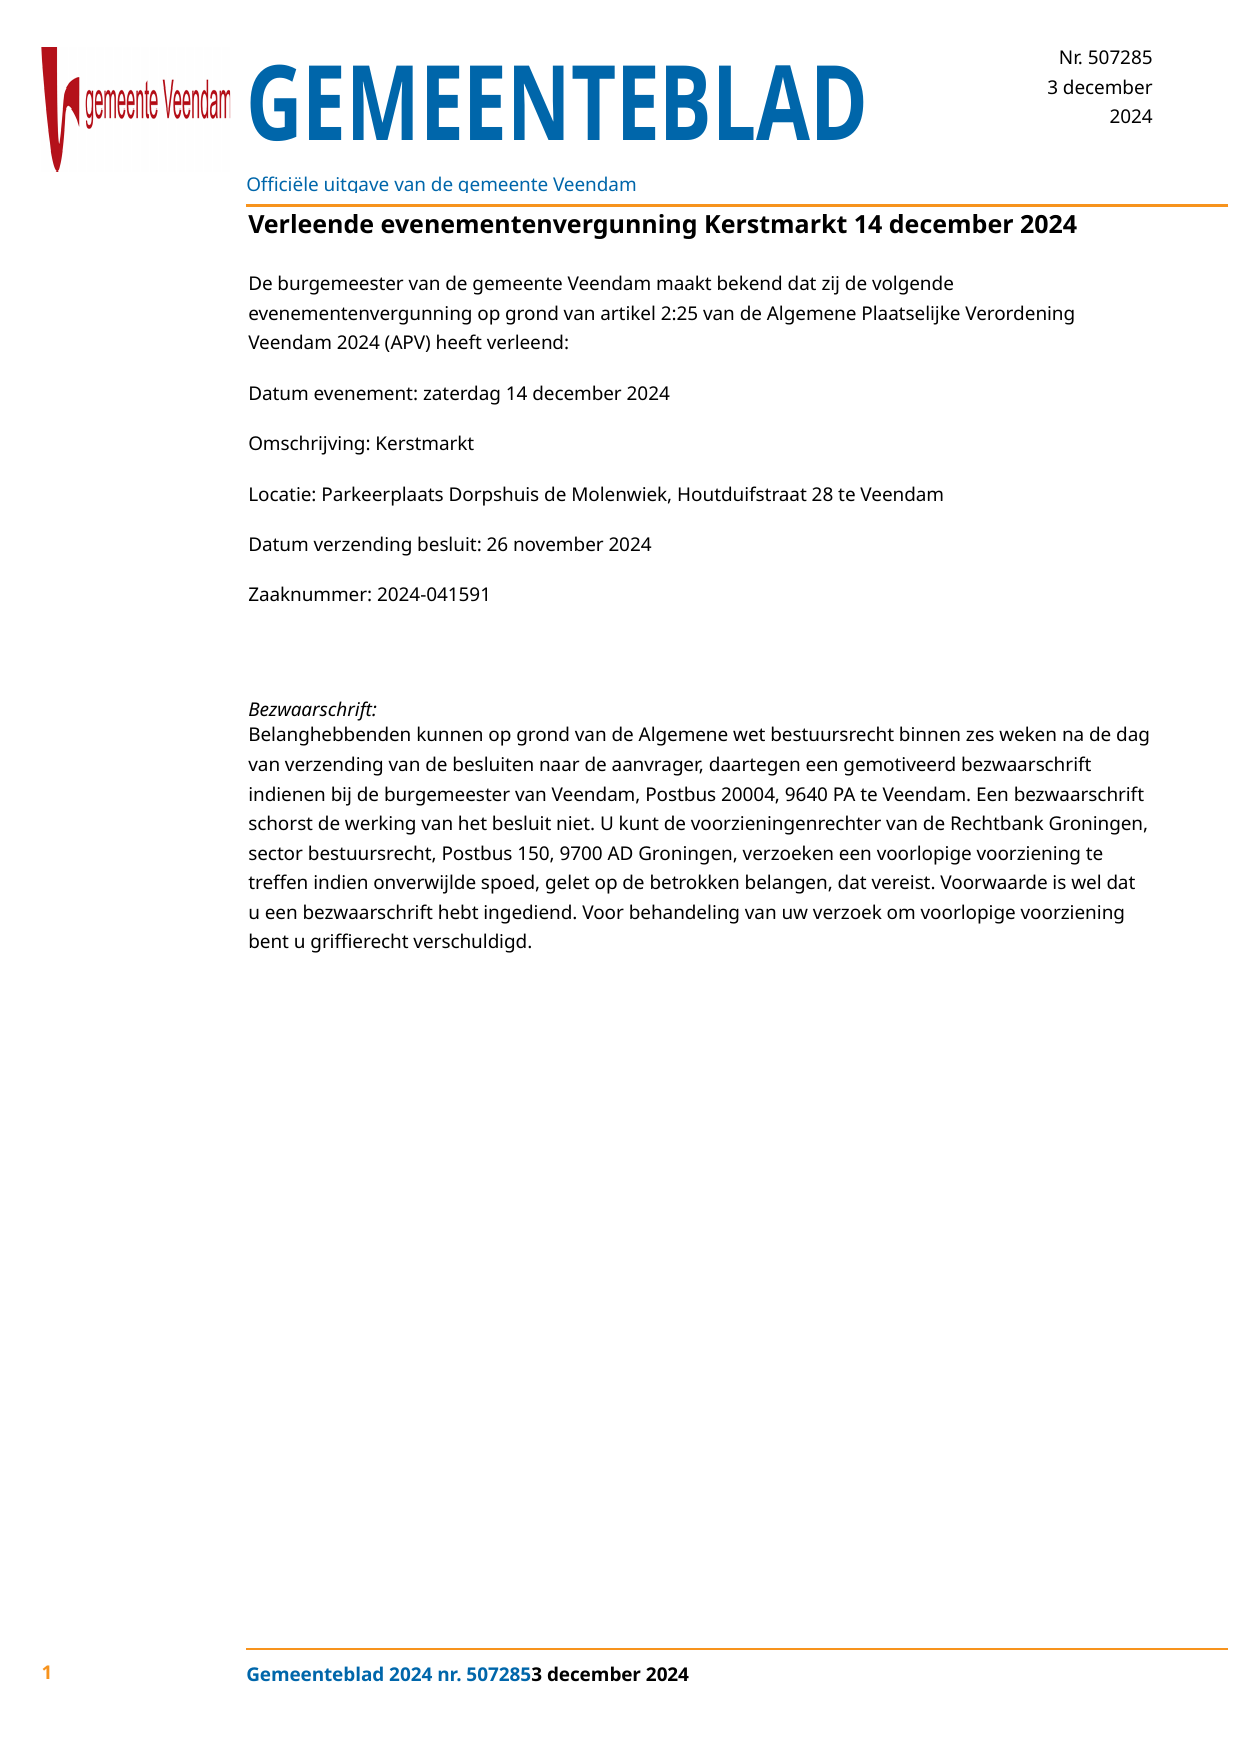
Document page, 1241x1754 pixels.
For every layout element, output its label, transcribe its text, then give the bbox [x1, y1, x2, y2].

text Verleende evenementenvergunning Kerstmarkt 14 december 2024 [248, 207, 1152, 241]
text Omschrijving: Kerstmarkt [248, 430, 1152, 456]
text Zaaknummer: 2024-041591 [248, 582, 1152, 607]
text Locatie: Parkeerplaats Dorpshuis de Molenwiek, Houtduifstraat 28 te Veendam [248, 481, 1152, 506]
picture [41, 47, 231, 172]
text Datum evenement: zaterdag 14 december 2024 [248, 380, 1152, 406]
text Bezwaarschrift: [248, 696, 1152, 722]
text Belanghebbenden kunnen op grond van de Algemene wet bestuursrecht binnen zes weken na de dag van verzending van de besluiten naar de aanvrager, daartegen een gemotiveerd bezwaarschrift indienen bij de burgemeester van Veendam, Postbus 20004, 9640 PA te Veendam. Een bezwaarschrift schorst de werking van het besluit niet. U kunt de voorzieningenrechter van de Rechtbank Groningen, sector bestuursrecht, Postbus 150, 9700 AD Groningen, verzoeken een voorlopige voorziening te treffen indien onverwijlde spoed, gelet op de betrokken belangen, dat vereist. Voorwaarde is wel dat u een bezwaarschrift hebt ingediend. Voor behandeling van uw verzoek om voorlopige voorziening bent u griffierecht verschuldigd. [248, 722, 1152, 954]
text De burgemeester van de gemeente Veendam maakt bekend dat zij de volgende evenementenvergunning op grond van artikel 2:25 van de Algemene Plaatselijke Verordening Veendam 2024 (APV) heeft verleend: [248, 270, 1152, 355]
text Datum verzending besluit: 26 november 2024 [248, 531, 1152, 557]
